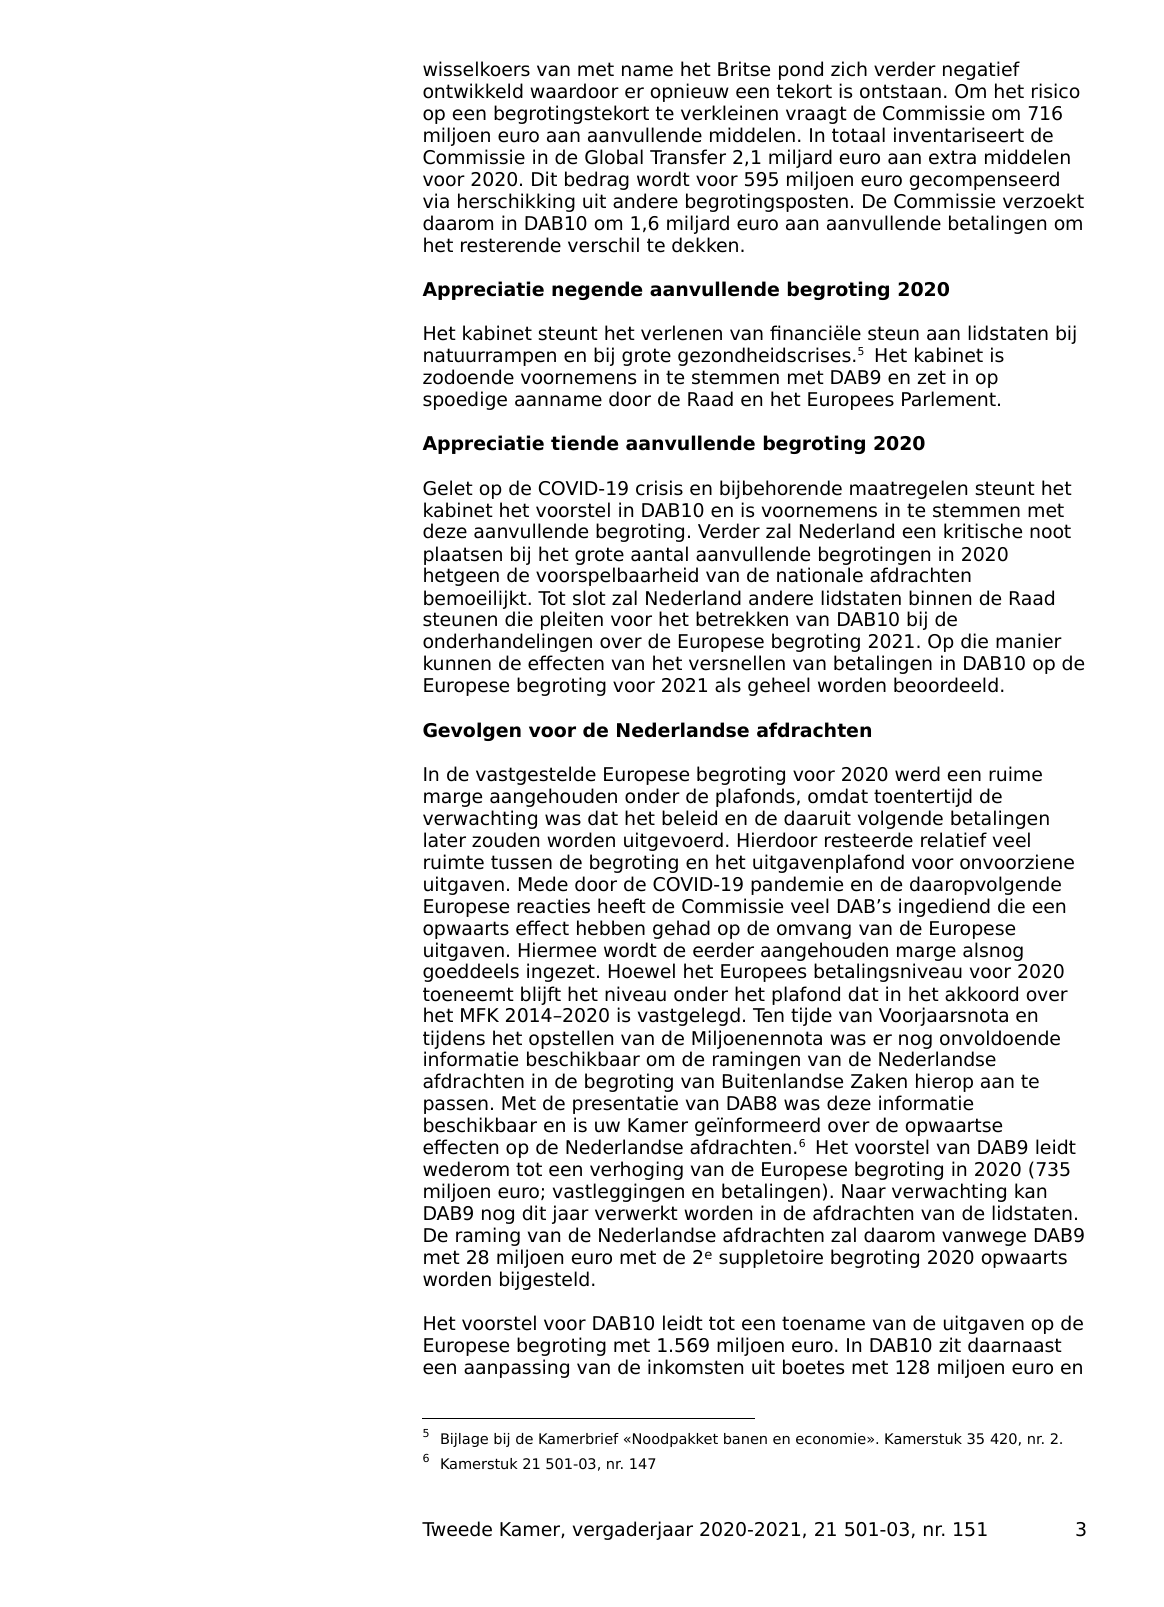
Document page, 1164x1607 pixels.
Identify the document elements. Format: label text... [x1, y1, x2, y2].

text In de vastgestelde Europese begroting voor 2020 werd een ruime marge aangehouden onder de plafonds, omdat toentertijd de verwachting was dat het beleid en de daaruit volgende betalingen later zouden worden uitgevoerd. Hierdoor resteerde relatief veel ruimte tussen de begroting en het uitgavenplafond voor onvoorziene uitgaven. Mede door de COVID-19 pandemie en de daaropvolgende Europese reacties heeft de Commissie veel DAB’s ingediend die een opwaarts effect hebben gehad op de omvang van de Europese uitgaven. Hiermee wordt de eerder aangehouden marge alsnog goeddeels ingezet. Hoewel het Europees betalingsniveau voor 2020 toeneemt blijft het niveau onder het plafond dat in het akkoord over het MFK 2014–2020 is vastgelegd. Ten tijde van Voorjaarsnota en tijdens het opstellen van de Miljoenennota was er nog onvoldoende informatie beschikbaar om de ramingen van de Nederlandse afdrachten in de begroting van Buitenlandse Zaken hierop aan te passen. Met de presentatie van DAB8 was deze informatie beschikbaar en is uw Kamer geïnformeerd over de opwaartse effecten op de Nederlandse afdrachten. Het voorstel van DAB9 leidt wederom tot een verhoging van de Europese begroting in 2020 (735 miljoen euro; vastleggingen en betalingen). Naar verwachting kan DAB9 nog dit jaar verwerkt worden in de afdrachten van de lidstaten. De raming van de Nederlandse afdrachten zal daarom vanwege DAB9 met 28 miljoen euro met de 2e suppletoire begroting 2020 opwaarts worden bijgesteld. [422, 764, 1087, 1291]
text Kamerstuk 21 501-03, nr. 147 [422, 1452, 1087, 1474]
text Het kabinet steunt het verlenen van financiële steun aan lidstaten bij natuurrampen en bij grote gezondheidscrises. Het kabinet is zodoende voornemens in te stemmen met DAB9 en zet in op spoedige aanname door de Raad en het Europees Parlement. [422, 323, 1087, 411]
subtitle Appreciatie tiende aanvullende begroting 2020 [422, 433, 1087, 455]
text Het voorstel voor DAB10 leidt tot een toename van de uitgaven op de Europese begroting met 1.569 miljoen euro. In DAB10 zit daarnaast een aanpassing van de inkomsten uit boetes met 128 miljoen euro en [422, 1313, 1087, 1379]
text Bijlage bij de Kamerbrief «Noodpakket banen en economie». Kamerstuk 35 420, nr. 2. [422, 1427, 1087, 1449]
text wisselkoers van met name het Britse pond zich verder negatief ontwikkeld waardoor er opnieuw een tekort is ontstaan. Om het risico op een begrotingstekort te verkleinen vraagt de Commissie om 716 miljoen euro aan aanvullende middelen. In totaal inventariseert de Commissie in de Global Transfer 2,1 miljard euro aan extra middelen voor 2020. Dit bedrag wordt voor 595 miljoen euro gecompenseerd via herschikking uit andere begrotingsposten. De Commissie verzoekt daarom in DAB10 om 1,6 miljard euro aan aanvullende betalingen om het resterende verschil te dekken. [422, 59, 1087, 257]
text Gelet op de COVID-19 crisis en bijbehorende maatregelen steunt het kabinet het voorstel in DAB10 en is voornemens in te stemmen met deze aanvullende begroting. Verder zal Nederland een kritische noot plaatsen bij het grote aantal aanvullende begrotingen in 2020 hetgeen de voorspelbaarheid van de nationale afdrachten bemoeilijkt. Tot slot zal Nederland andere lidstaten binnen de Raad steunen die pleiten voor het betrekken van DAB10 bij de onderhandelingen over de Europese begroting 2021. Op die manier kunnen de effecten van het versnellen van betalingen in DAB10 op de Europese begroting voor 2021 als geheel worden beoordeeld. [422, 477, 1087, 697]
subtitle Gevolgen voor de Nederlandse afdrachten [422, 719, 1087, 741]
subtitle Appreciatie negende aanvullende begroting 2020 [422, 279, 1087, 301]
